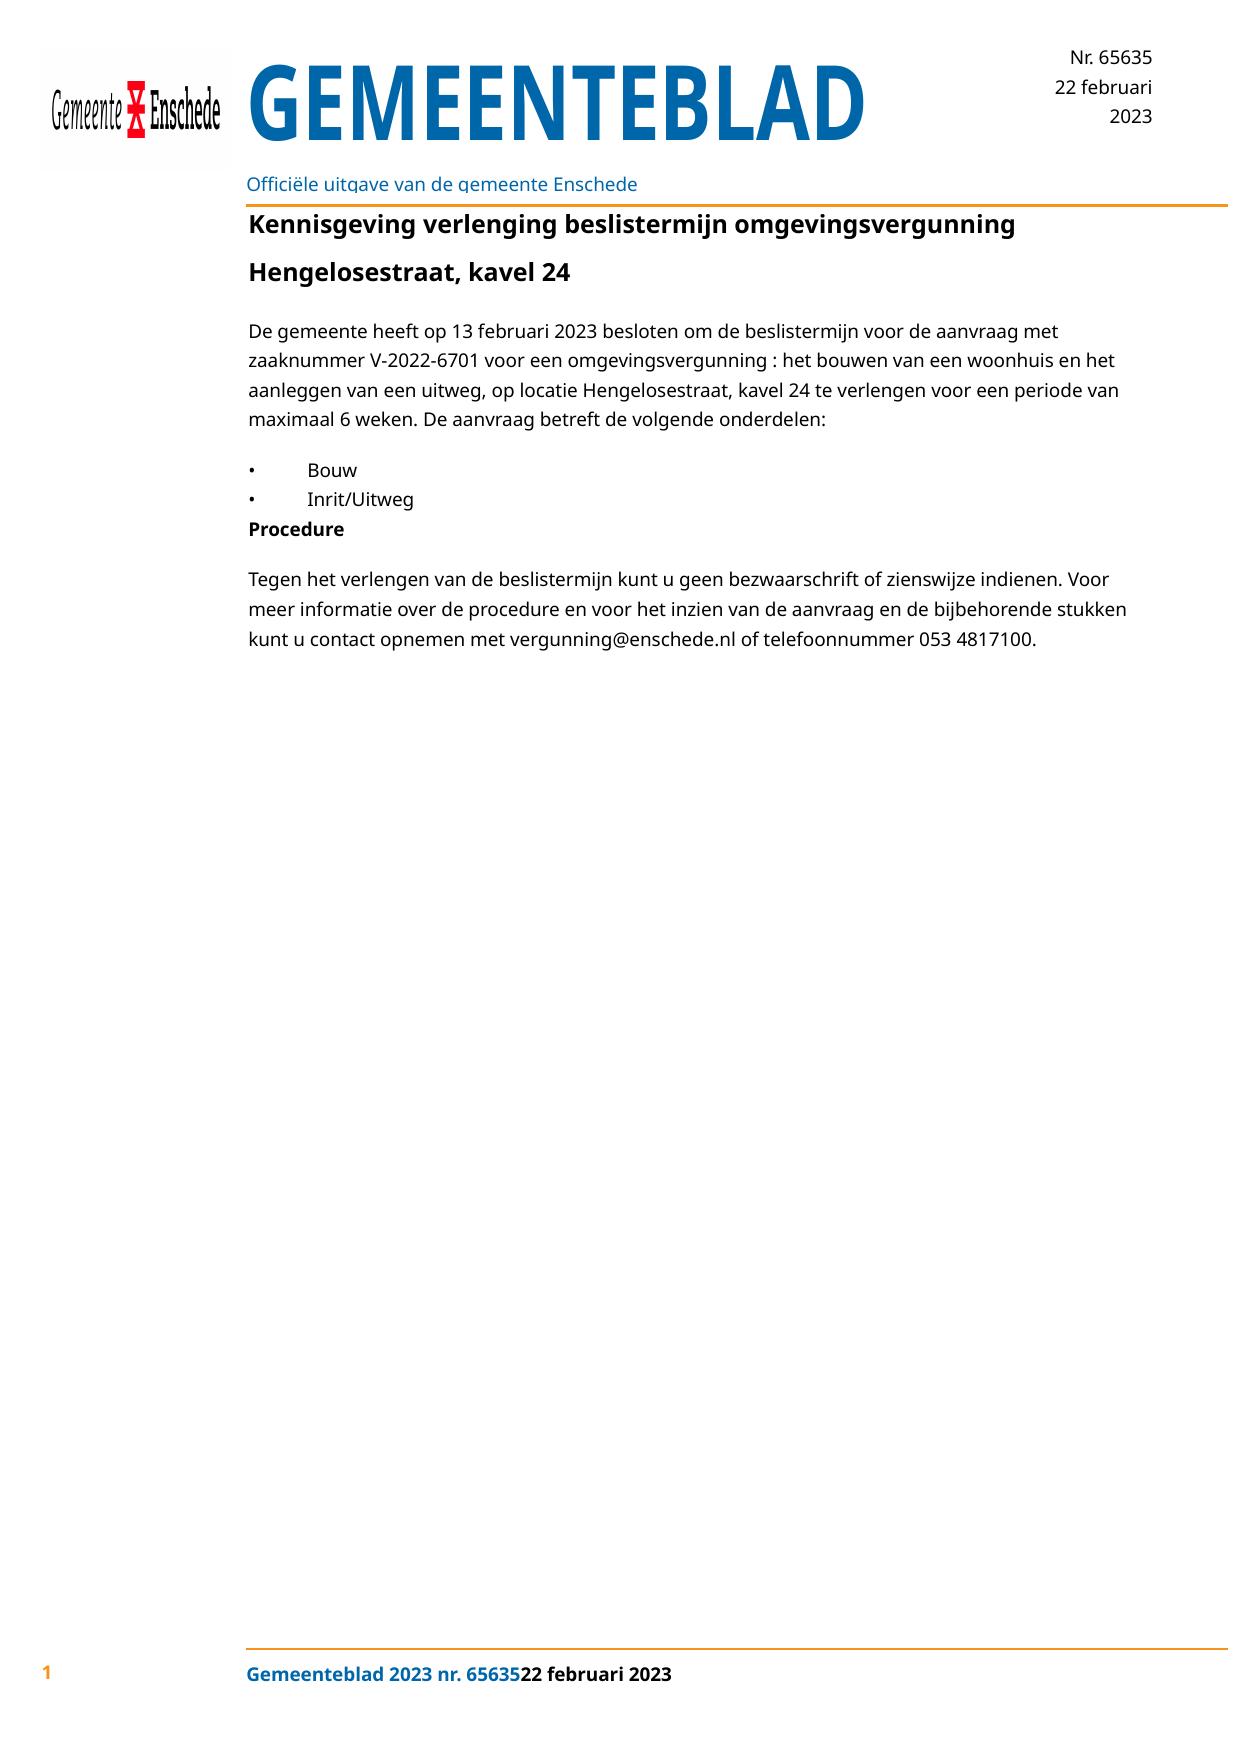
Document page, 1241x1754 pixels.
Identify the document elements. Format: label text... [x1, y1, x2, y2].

picture [41, 47, 231, 172]
text De gemeente heeft op 13 februari 2023 besloten om de beslistermijn voor de aanvraag met zaaknummer V-2022-6701 voor een omgevingsvergunning : het bouwen van een woonhuis en het aanleggen van een uitweg, op locatie Hengelosestraat, kavel 24 te verlengen voor een periode van maximaal 6 weken. De aanvraag betreft de volgende onderdelen: [248, 318, 1152, 432]
list Inrit/Uitweg [248, 487, 1152, 512]
text Kennisgeving verlenging beslistermijn omgevingsvergunning Hengelosestraat, kavel 24 [248, 207, 1152, 288]
text Procedure [248, 516, 1152, 542]
text Tegen het verlengen van de beslistermijn kunt u geen bezwaarschrift of zienswijze indienen. Voor meer informatie over de procedure en voor het inzien van de aanvraag en de bijbehorende stukken kunt u contact opnemen met vergunning@enschede.nl of telefoonnummer 053 4817100. [248, 567, 1152, 652]
list Bouw [248, 457, 1152, 483]
